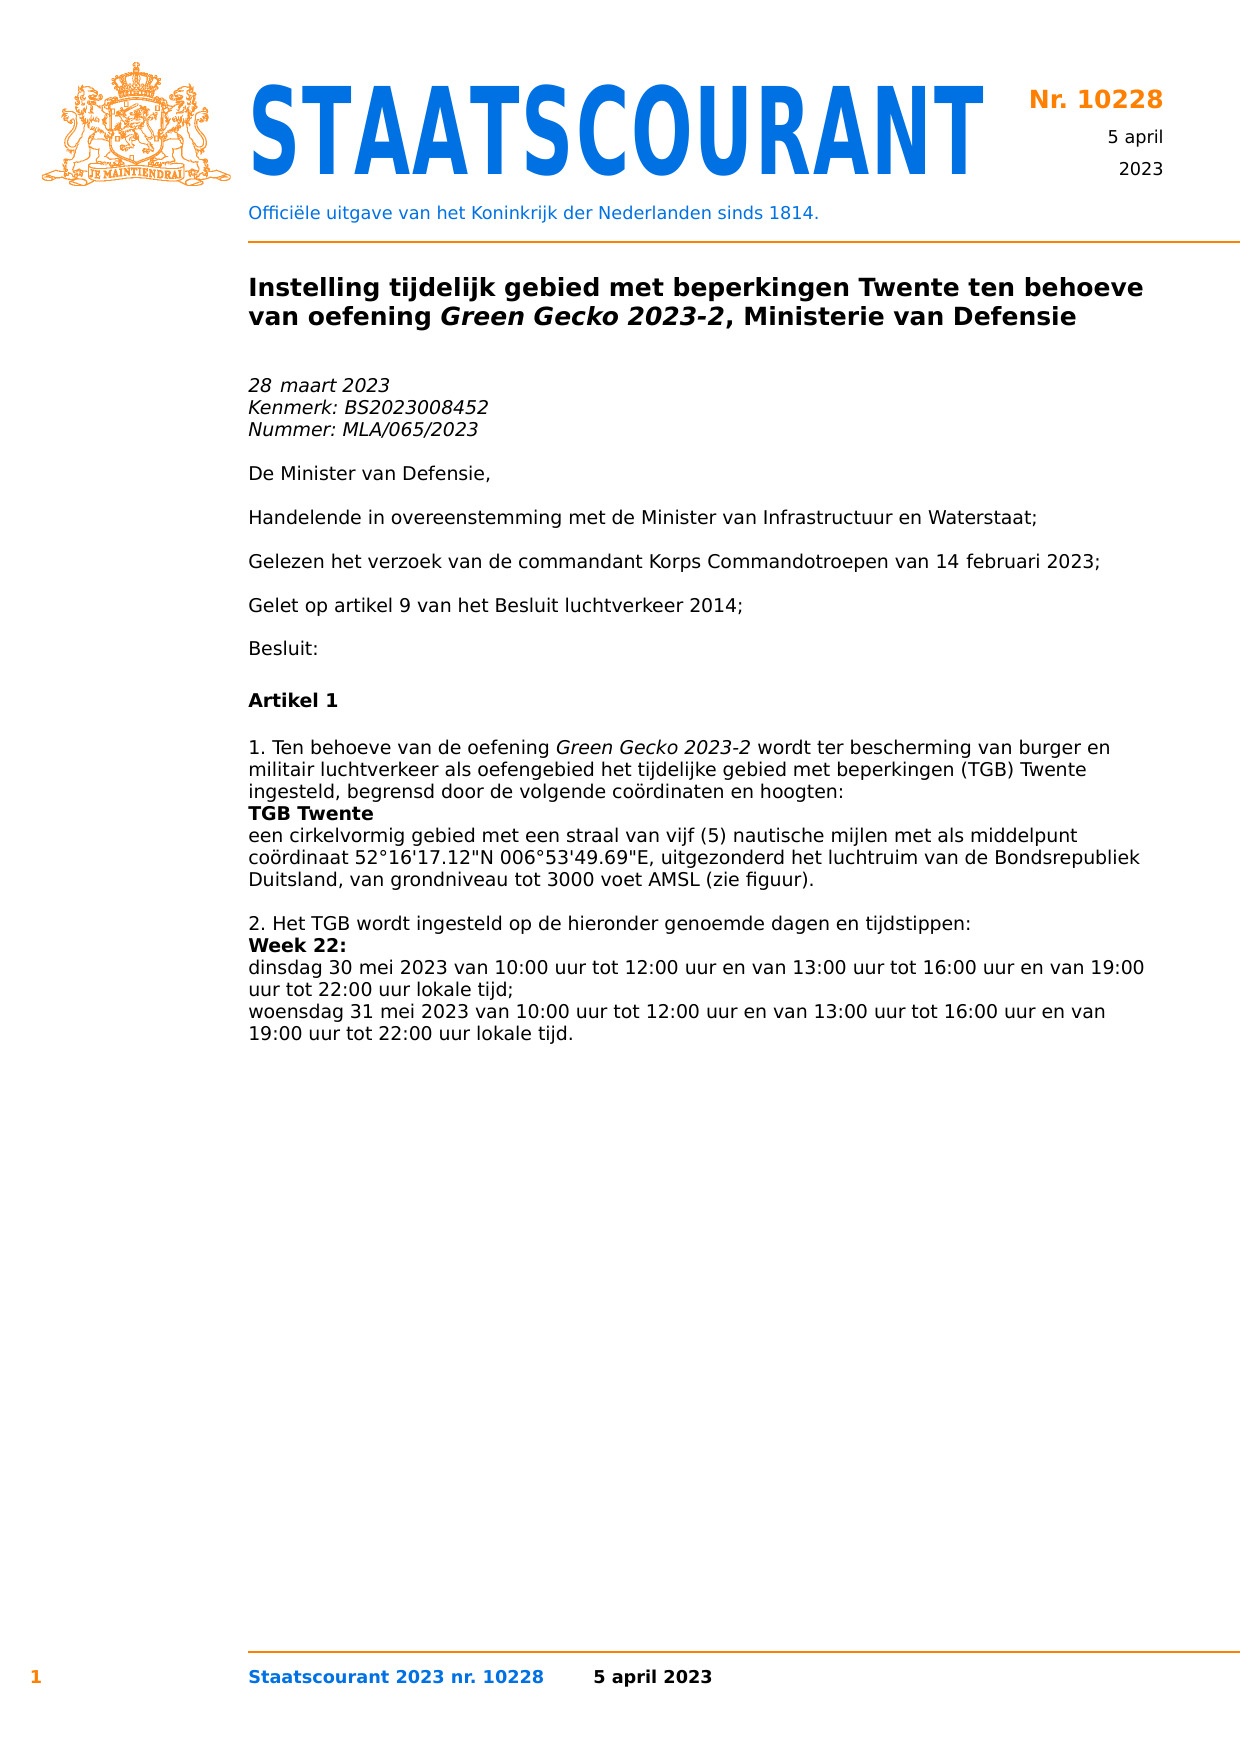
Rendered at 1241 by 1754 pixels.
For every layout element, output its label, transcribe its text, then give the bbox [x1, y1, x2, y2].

text 2. Het TGB wordt ingesteld op de hieronder genoemde dagen en tijdstippen: [248, 913, 1163, 935]
table_header [25, 62, 248, 241]
text 28 maart 2023 [248, 375, 1163, 397]
text woensdag 31 mei 2023 van 10:00 uur tot 12:00 uur en van 13:00 uur tot 16:00 uur en van 19:00 uur tot 22:00 uur lokale tijd. [248, 1001, 1163, 1045]
text Besluit: [248, 638, 1163, 660]
table_header Nr. 10228 [998, 62, 1240, 121]
text een cirkelvormig gebied met een straal van vijf (5) nautische mijlen met als middelpunt coördinaat 52°16'17.12"N 006°53'49.69"E, uitgezonderd het luchtruim van de Bondsrepubliek Duitsland, van grondniveau tot 3000 voet AMSL (zie figuur). [248, 825, 1163, 891]
text Gelezen het verzoek van de commandant Korps Commandotroepen van 14 februari 2023; [248, 551, 1163, 573]
table_cell 5 april [998, 121, 1240, 153]
text Nummer: MLA/065/2023 [248, 419, 1163, 441]
subtitle Instelling tijdelijk gebied met beperkingen Twente ten behoeve van oefening Green Gecko 2023-2, Ministerie van Defensie [248, 273, 1163, 331]
text De Minister van Defensie, [248, 463, 1163, 485]
subtitle Artikel 1 [248, 690, 1163, 712]
text Week 22: [248, 935, 1163, 957]
text Gelet op artikel 9 van het Besluit luchtverkeer 2014; [248, 594, 1163, 616]
text Kenmerk: BS2023008452 [248, 397, 1163, 419]
table_header STAATSCOURANT [248, 62, 998, 203]
text 1. Ten behoeve van de oefening Green Gecko 2023-2 wordt ter bescherming van burger en militair luchtverkeer als oefengebied het tijdelijke gebied met beperkingen (TGB) Twente ingesteld, begrensd door de volgende coördinaten en hoogten: [248, 737, 1163, 803]
text dinsdag 30 mei 2023 van 10:00 uur tot 12:00 uur en van 13:00 uur tot 16:00 uur en van 19:00 uur tot 22:00 uur lokale tijd; [248, 957, 1163, 1001]
picture [41, 62, 231, 186]
text Handelende in overeenstemming met de Minister van Infrastructuur en Waterstaat; [248, 507, 1163, 529]
table_cell Officiële uitgave van het Koninkrijk der Nederlanden sinds 1814. [248, 203, 1240, 241]
text TGB Twente [248, 803, 1163, 825]
table_cell 2023 [998, 153, 1240, 203]
